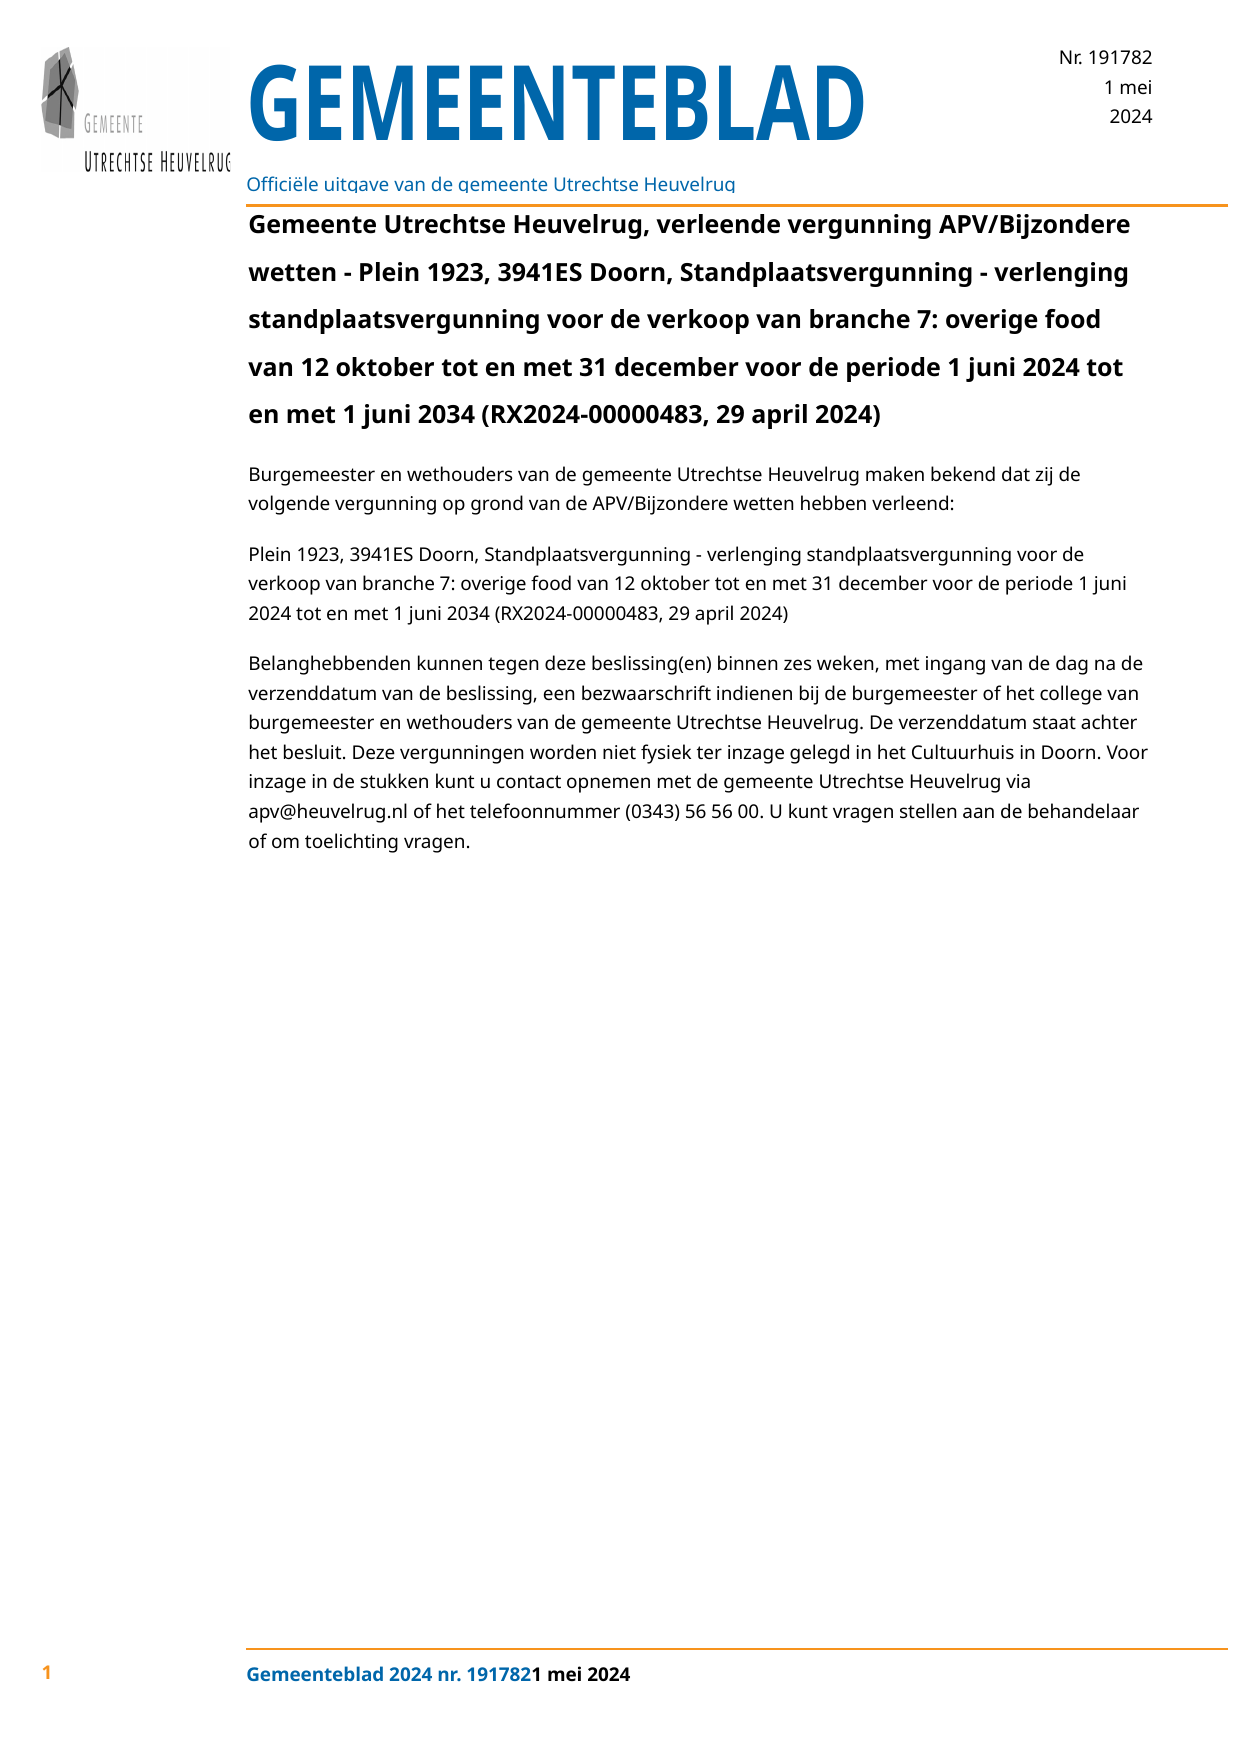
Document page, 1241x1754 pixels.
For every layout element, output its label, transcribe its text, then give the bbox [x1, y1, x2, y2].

text Burgemeester en wethouders van de gemeente Utrechtse Heuvelrug maken bekend dat zij de volgende vergunning op grond van de APV/Bijzondere wetten hebben verleend: [248, 461, 1152, 516]
picture [41, 47, 231, 172]
text Gemeente Utrechtse Heuvelrug, verleende vergunning APV/Bijzondere wetten - Plein 1923, 3941ES Doorn, Standplaatsvergunning - verlenging standplaatsvergunning voor de verkoop van branche 7: overige food van 12 oktober tot en met 31 december voor de periode 1 juni 2024 tot en met 1 juni 2034 (RX2024-00000483, 29 april 2024) [248, 207, 1152, 431]
text Belanghebbenden kunnen tegen deze beslissing(en) binnen zes weken, met ingang van de dag na de verzenddatum van de beslissing, een bezwaarschrift indienen bij de burgemeester of het college van burgemeester en wethouders van de gemeente Utrechtse Heuvelrug. De verzenddatum staat achter het besluit. Deze vergunningen worden niet fysiek ter inzage gelegd in het Cultuurhuis in Doorn. Voor inzage in de stukken kunt u contact opnemen met de gemeente Utrechtse Heuvelrug via apv@heuvelrug.nl of het telefoonnummer (0343) 56 56 00. U kunt vragen stellen aan de behandelaar of om toelichting vragen. [248, 650, 1152, 853]
text Plein 1923, 3941ES Doorn, Standplaatsvergunning - verlenging standplaatsvergunning voor de verkoop van branche 7: overige food van 12 oktober tot en met 31 december voor de periode 1 juni 2024 tot en met 1 juni 2034 (RX2024-00000483, 29 april 2024) [248, 541, 1152, 626]
